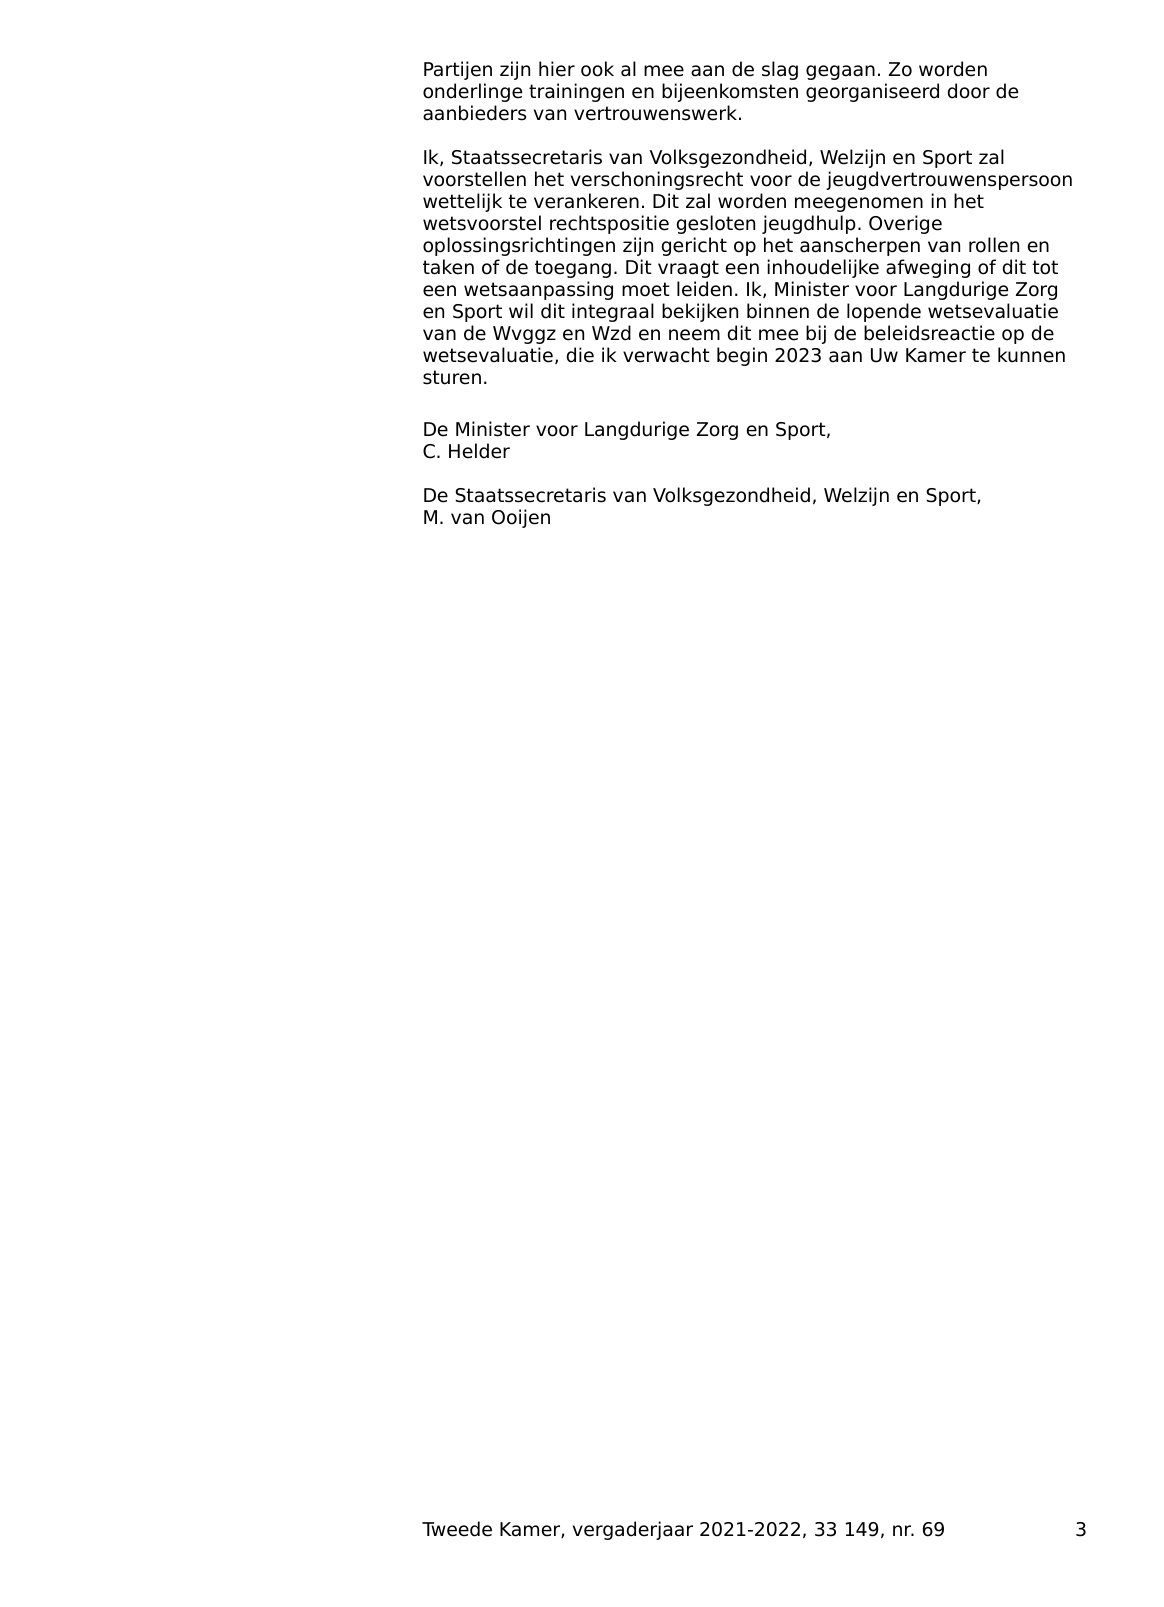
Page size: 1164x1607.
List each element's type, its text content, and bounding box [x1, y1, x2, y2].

text Partijen zijn hier ook al mee aan de slag gegaan. Zo worden onderlinge trainingen en bijeenkomsten georganiseerd door de aanbieders van vertrouwenswerk. [422, 59, 1087, 125]
text De Minister voor Langdurige Zorg en Sport, C. Helder [422, 419, 1087, 463]
text De Staatssecretaris van Volksgezondheid, Welzijn en Sport, M. van Ooijen [422, 485, 1087, 529]
text Ik, Staatssecretaris van Volksgezondheid, Welzijn en Sport zal voorstellen het verschoningsrecht voor de jeugdvertrouwenspersoon wettelijk te verankeren. Dit zal worden meegenomen in het wetsvoorstel rechtspositie gesloten jeugdhulp. Overige oplossingsrichtingen zijn gericht op het aanscherpen van rollen en taken of de toegang. Dit vraagt een inhoudelijke afweging of dit tot een wetsaanpassing moet leiden. Ik, Minister voor Langdurige Zorg en Sport wil dit integraal bekijken binnen de lopende wetsevaluatie van de Wvggz en Wzd en neem dit mee bij de beleidsreactie op de wetsevaluatie, die ik verwacht begin 2023 aan Uw Kamer te kunnen sturen. [422, 147, 1087, 389]
